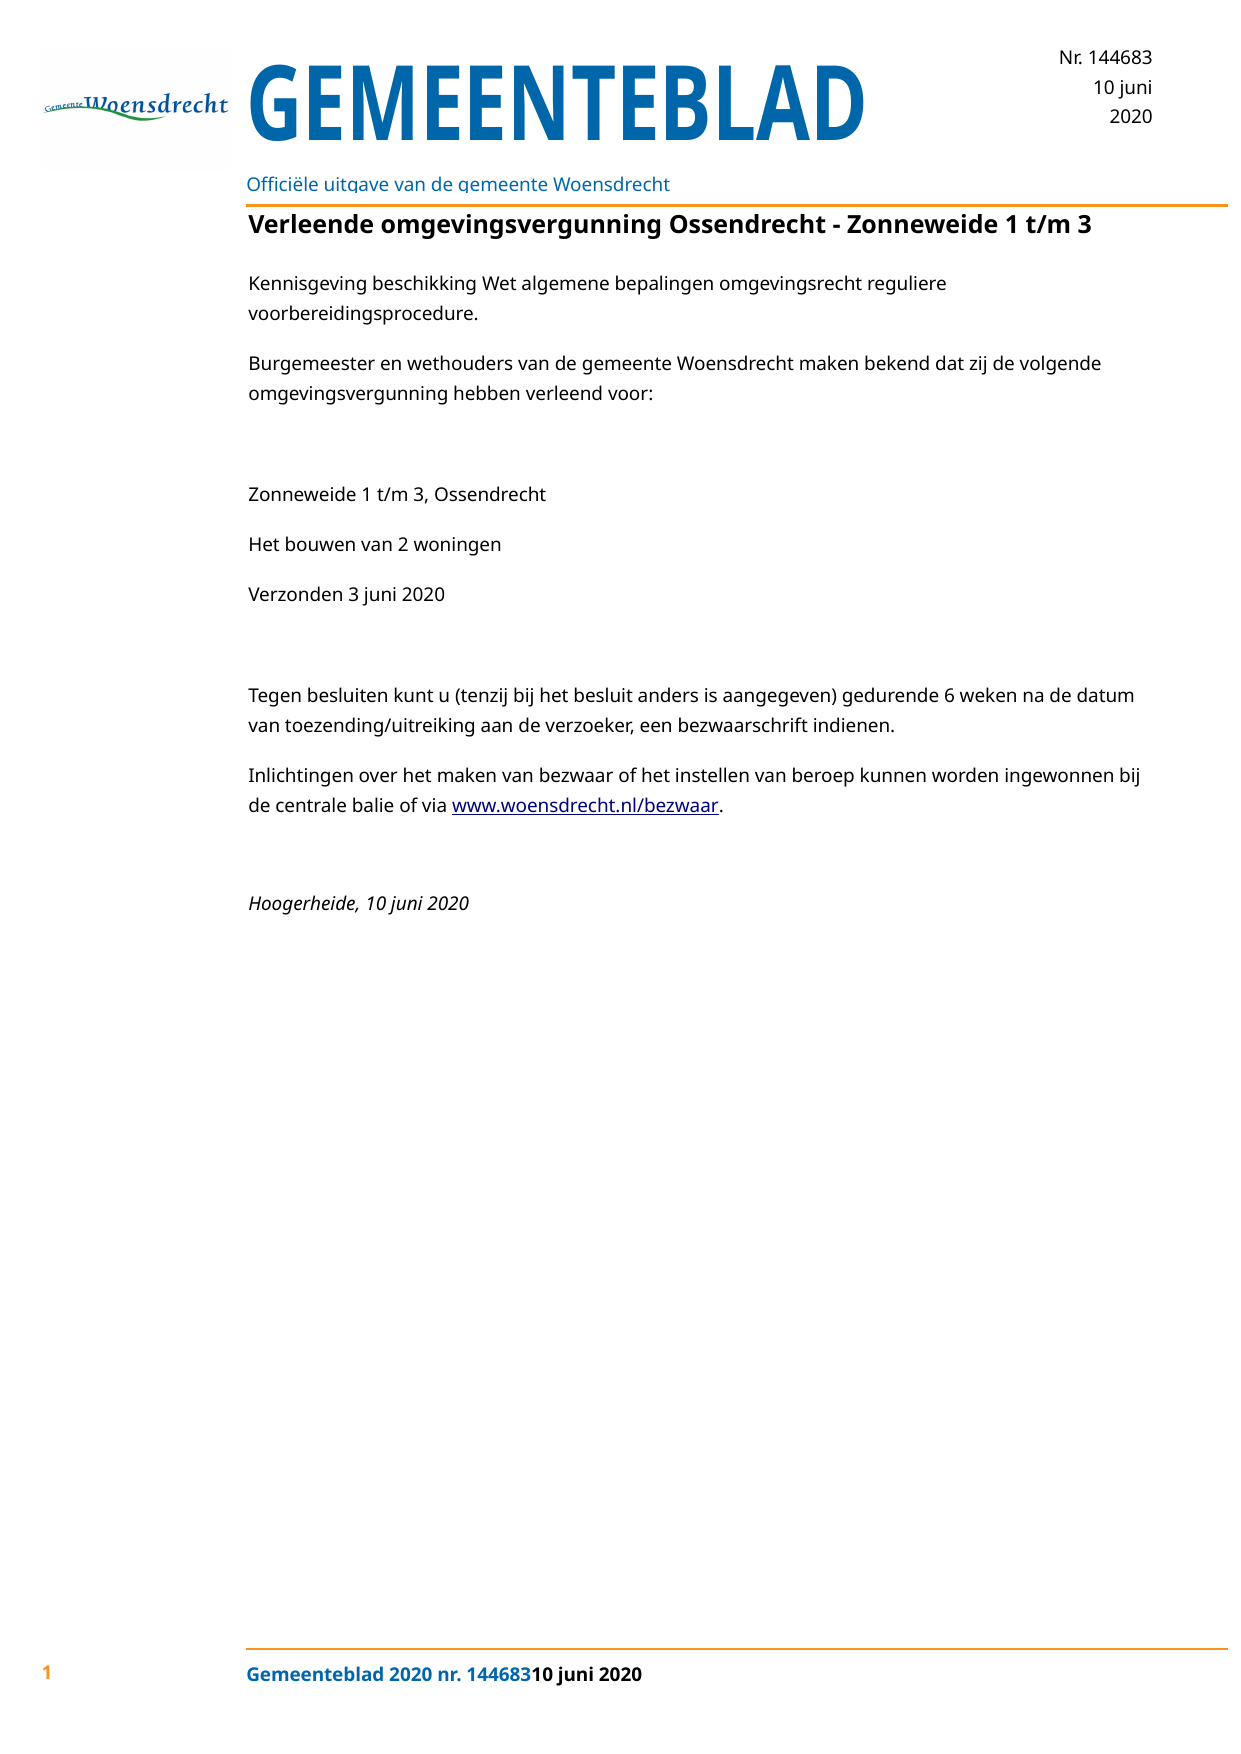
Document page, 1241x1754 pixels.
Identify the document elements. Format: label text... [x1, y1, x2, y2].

picture [41, 47, 231, 172]
text Burgemeester en wethouders van de gemeente Woensdrecht maken bekend dat zij de volgende omgevingsvergunning hebben verleend voor: [248, 350, 1152, 406]
text Tegen besluiten kunt u (tenzij bij het besluit anders is aangegeven) gedurende 6 weken na de datum van toezending/uitreiking aan de verzoeker, een bezwaarschrift indienen. [248, 682, 1152, 738]
text Zonneweide 1 t/m 3, Ossendrecht [248, 481, 1152, 506]
text Verzonden 3 juni 2020 [248, 582, 1152, 607]
text Het bouwen van 2 woningen [248, 531, 1152, 557]
text Verleende omgevingsvergunning Ossendrecht - Zonneweide 1 t/m 3 [248, 207, 1152, 241]
text Hoogerheide, 10 juni 2020 [248, 890, 1152, 916]
text Inlichtingen over het maken van bezwaar of het instellen van beroep kunnen worden ingewonnen bij de centrale balie of via www.woensdrecht.nl/bezwaar. [248, 762, 1152, 818]
text Kennisgeving beschikking Wet algemene bepalingen omgevingsrecht reguliere voorbereidingsprocedure. [248, 270, 1152, 326]
